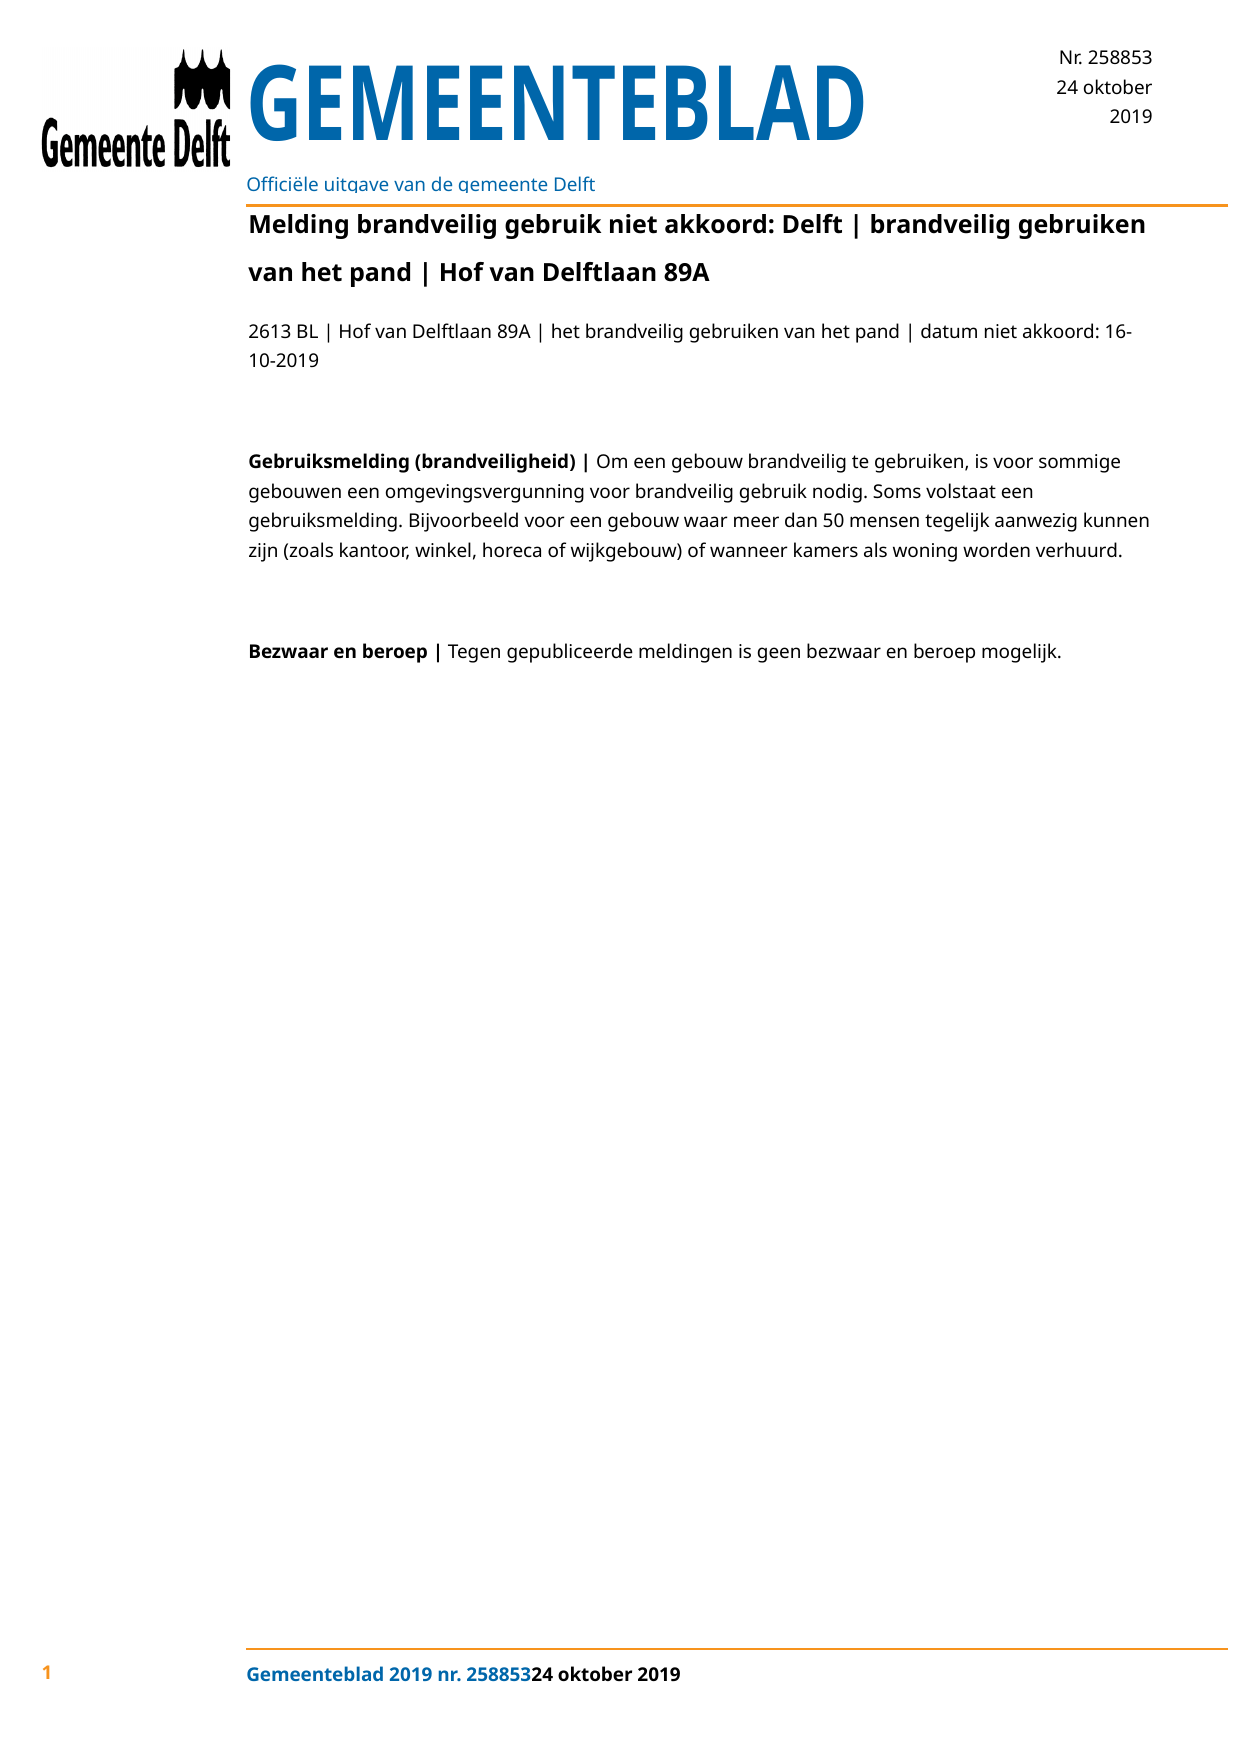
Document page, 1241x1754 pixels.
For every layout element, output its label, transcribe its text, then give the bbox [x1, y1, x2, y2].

text Bezwaar en beroep | Tegen gepubliceerde meldingen is geen bezwaar en beroep mogelijk. [248, 638, 1152, 664]
picture [41, 47, 231, 172]
text Melding brandveilig gebruik niet akkoord: Delft | brandveilig gebruiken van het pand | Hof van Delftlaan 89A [248, 207, 1152, 288]
text 2613 BL | Hof van Delftlaan 89A | het brandveilig gebruiken van het pand | datum niet akkoord: 16-10-2019 [248, 318, 1152, 373]
text Gebruiksmelding (brandveiligheid) | Om een gebouw brandveilig te gebruiken, is voor sommige gebouwen een omgevingsvergunning voor brandveilig gebruik nodig. Soms volstaat een gebruiksmelding. Bijvoorbeeld voor een gebouw waar meer dan 50 mensen tegelijk aanwezig kunnen zijn (zoals kantoor, winkel, horeca of wijkgebouw) of wanneer kamers als woning worden verhuurd. [248, 448, 1152, 563]
